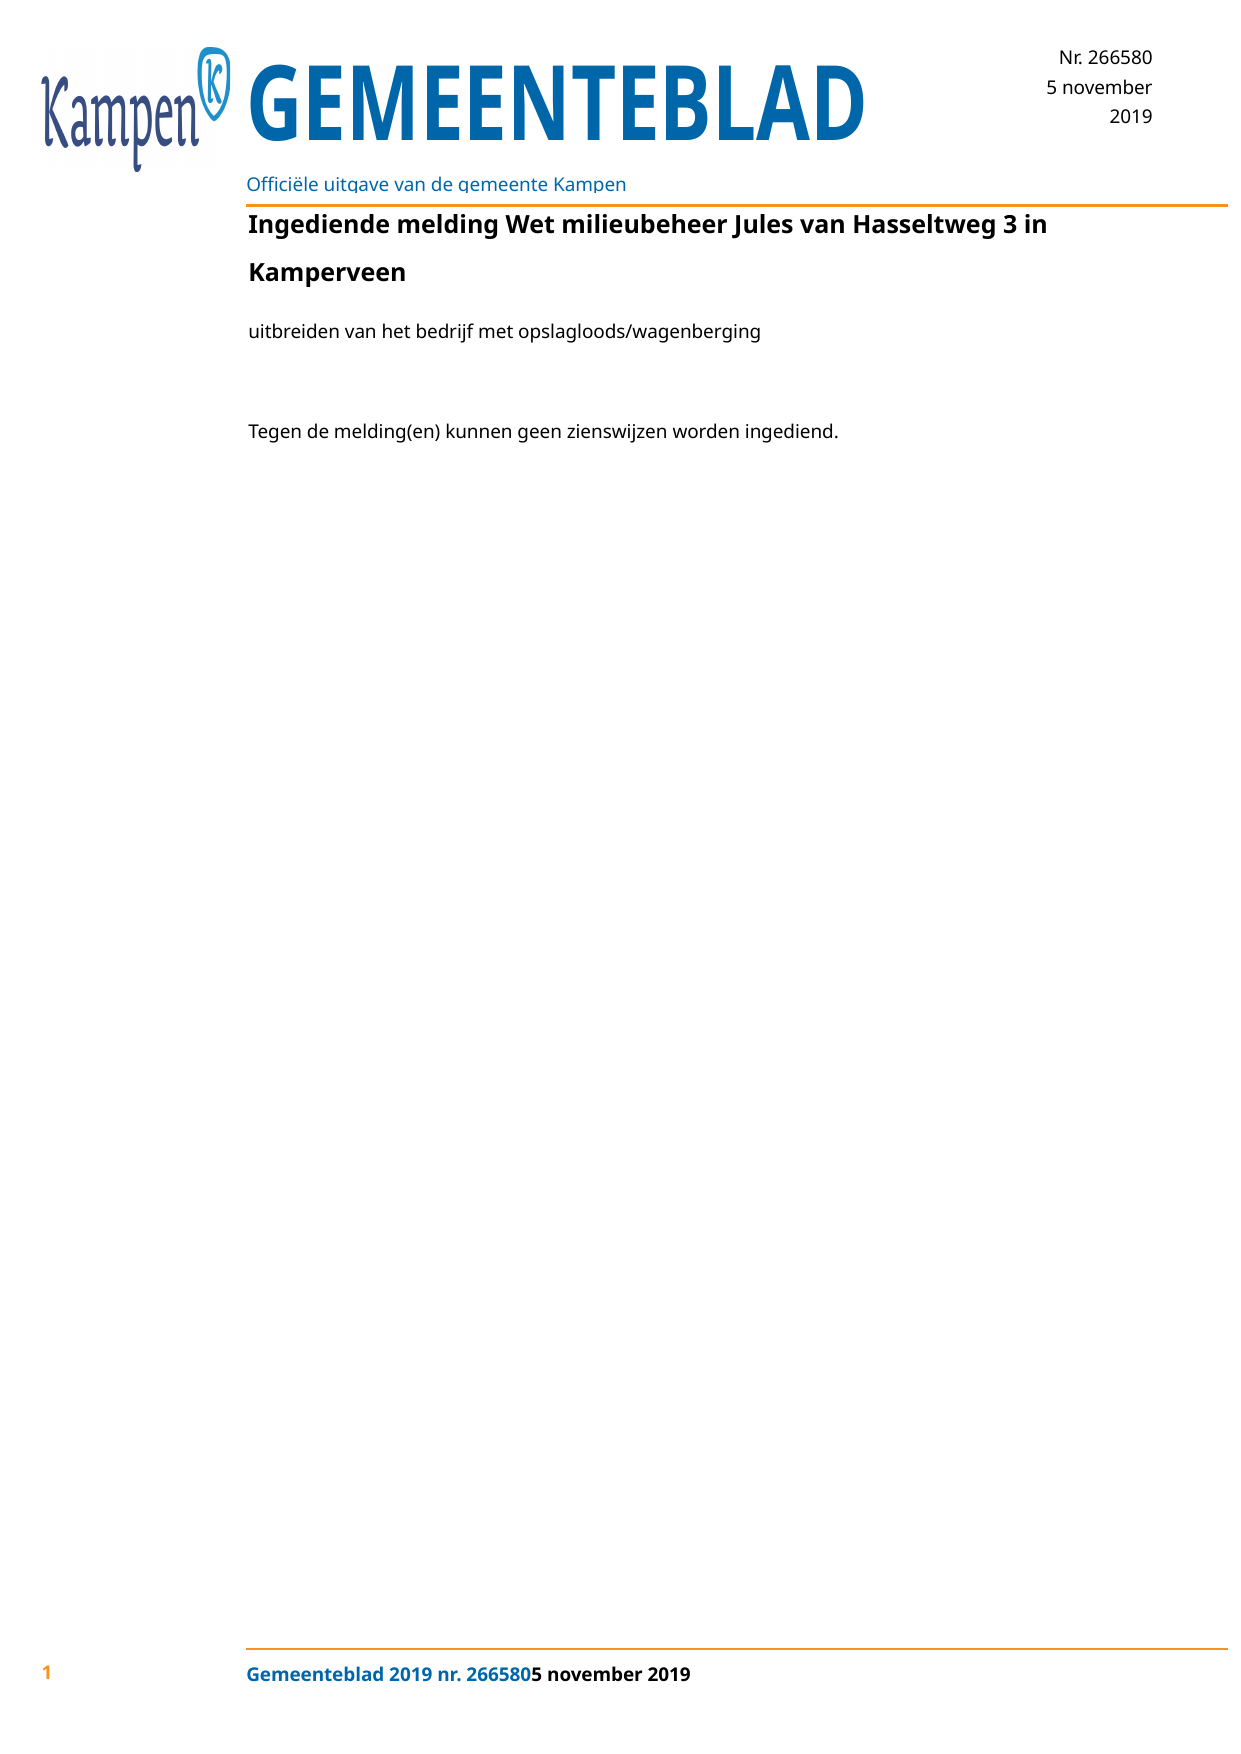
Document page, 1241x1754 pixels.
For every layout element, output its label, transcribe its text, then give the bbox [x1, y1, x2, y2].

text Ingediende melding Wet milieubeheer Jules van Hasseltweg 3 in Kamperveen [248, 207, 1152, 288]
text uitbreiden van het bedrijf met opslagloods/wagenberging [248, 318, 1152, 344]
picture [41, 47, 231, 172]
text Tegen de melding(en) kunnen geen zienswijzen worden ingediend. [248, 419, 1152, 444]
